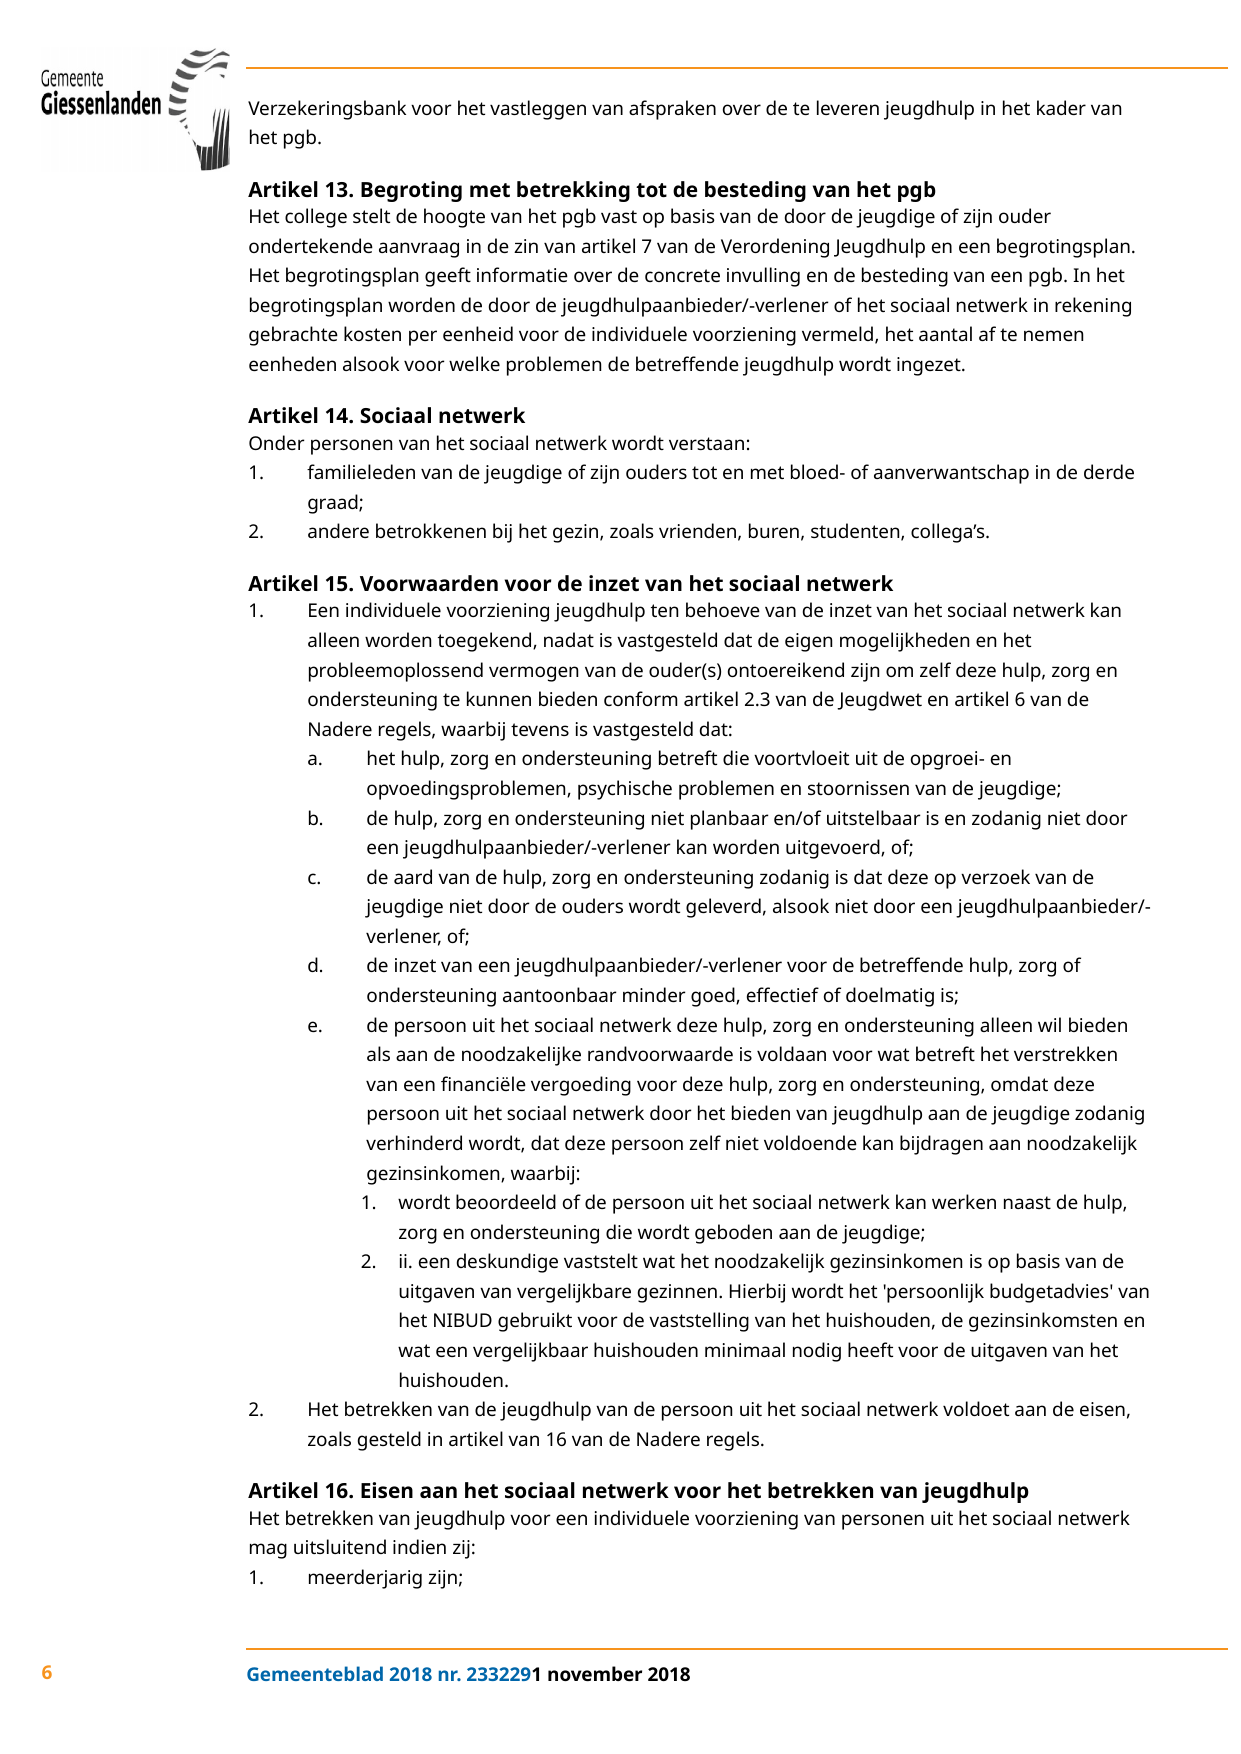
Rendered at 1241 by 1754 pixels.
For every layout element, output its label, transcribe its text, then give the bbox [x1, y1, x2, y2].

text Artikel 14. Sociaal netwerk [248, 402, 1152, 430]
picture [41, 47, 231, 172]
list andere betrokkenen bij het gezin, zoals vrienden, buren, studenten, collega’s. [248, 519, 1152, 544]
list familieleden van de jeugdige of zijn ouders tot en met bloed- of aanverwantschap in de derde graad; [248, 459, 1152, 515]
text Het college stelt de hoogte van het pgb vast op basis van de door de jeugdige of zijn ouder ondertekende aanvraag in de zin van artikel 7 van de Verordening Jeugdhulp en een begrotingsplan. Het begrotingsplan geeft informatie over de concrete invulling en de besteding van een pgb. In het begrotingsplan worden de door de jeugdhulpaanbieder/-verlener of het sociaal netwerk in rekening gebrachte kosten per eenheid voor de individuele voorziening vermeld, het aantal af te nemen eenheden alsook voor welke problemen de betreffende jeugdhulp wordt ingezet. [248, 203, 1152, 377]
text Artikel 16. Eisen aan het sociaal netwerk voor het betrekken van jeugdhulp [248, 1476, 1152, 1505]
text Het betrekken van jeugdhulp voor een individuele voorziening van personen uit het sociaal netwerk mag uitsluitend indien zij: [248, 1505, 1152, 1560]
text Onder personen van het sociaal netwerk wordt verstaan: [248, 430, 1152, 456]
list de aard van de hulp, zorg en ondersteuning zodanig is dat deze op verzoek van de jeugdige niet door de ouders wordt geleverd, alsook niet door een jeugdhulpaanbieder/-verlener, of; [307, 864, 1152, 949]
list de inzet van een jeugdhulpaanbieder/-verlener voor de betreffende hulp, zorg of ondersteuning aantoonbaar minder goed, effectief of doelmatig is; [307, 953, 1152, 1008]
list Een individuele voorziening jeugdhulp ten behoeve van de inzet van het sociaal netwerk kan alleen worden toegekend, nadat is vastgesteld dat de eigen mogelijkheden en het probleemoplossend vermogen van de ouder(s) ontoereikend zijn om zelf deze hulp, zorg en ondersteuning te kunnen bieden conform artikel 2.3 van de Jeugdwet en artikel 6 van de Nadere regels, waarbij tevens is vastgesteld dat: [248, 598, 1152, 742]
text Artikel 15. Voorwaarden voor de inzet van het sociaal netwerk [248, 569, 1152, 598]
list het hulp, zorg en ondersteuning betreft die voortvloeit uit de opgroei- en opvoedingsproblemen, psychische problemen en stoornissen van de jeugdige; [307, 746, 1152, 801]
list meerderjarig zijn; [248, 1564, 1152, 1590]
list de persoon uit het sociaal netwerk deze hulp, zorg en ondersteuning alleen wil bieden als aan de noodzakelijke randvoorwaarde is voldaan voor wat betreft het verstrekken van een financiële vergoeding voor deze hulp, zorg en ondersteuning, omdat deze persoon uit het sociaal netwerk door het bieden van jeugdhulp aan de jeugdige zodanig verhinderd wordt, dat deze persoon zelf niet voldoende kan bijdragen aan noodzakelijk gezinsinkomen, waarbij: [307, 1012, 1152, 1185]
list de hulp, zorg en ondersteuning niet planbaar en/of uitstelbaar is en zodanig niet door een jeugdhulpaanbieder/-verlener kan worden uitgevoerd, of; [307, 805, 1152, 860]
text Verzekeringsbank voor het vastleggen van afspraken over de te leveren jeugdhulp in het kader van het pgb. [248, 95, 1152, 150]
list Het betrekken van de jeugdhulp van de persoon uit het sociaal netwerk voldoet aan de eisen, zoals gesteld in artikel van 16 van de Nadere regels. [248, 1396, 1152, 1452]
list wordt beoordeeld of de persoon uit het sociaal netwerk kan werken naast de hulp, zorg en ondersteuning die wordt geboden aan de jeugdige; [361, 1189, 1152, 1244]
text Artikel 13. Begroting met betrekking tot de besteding van het pgb [248, 175, 1152, 203]
list ii. een deskundige vaststelt wat het noodzakelijk gezinsinkomen is op basis van de uitgaven van vergelijkbare gezinnen. Hierbij wordt het 'persoonlijk budgetadvies' van het NIBUD gebruikt voor de vaststelling van het huishouden, de gezinsinkomsten en wat een vergelijkbaar huishouden minimaal nodig heeft voor de uitgaven van het huishouden. [361, 1248, 1152, 1392]
